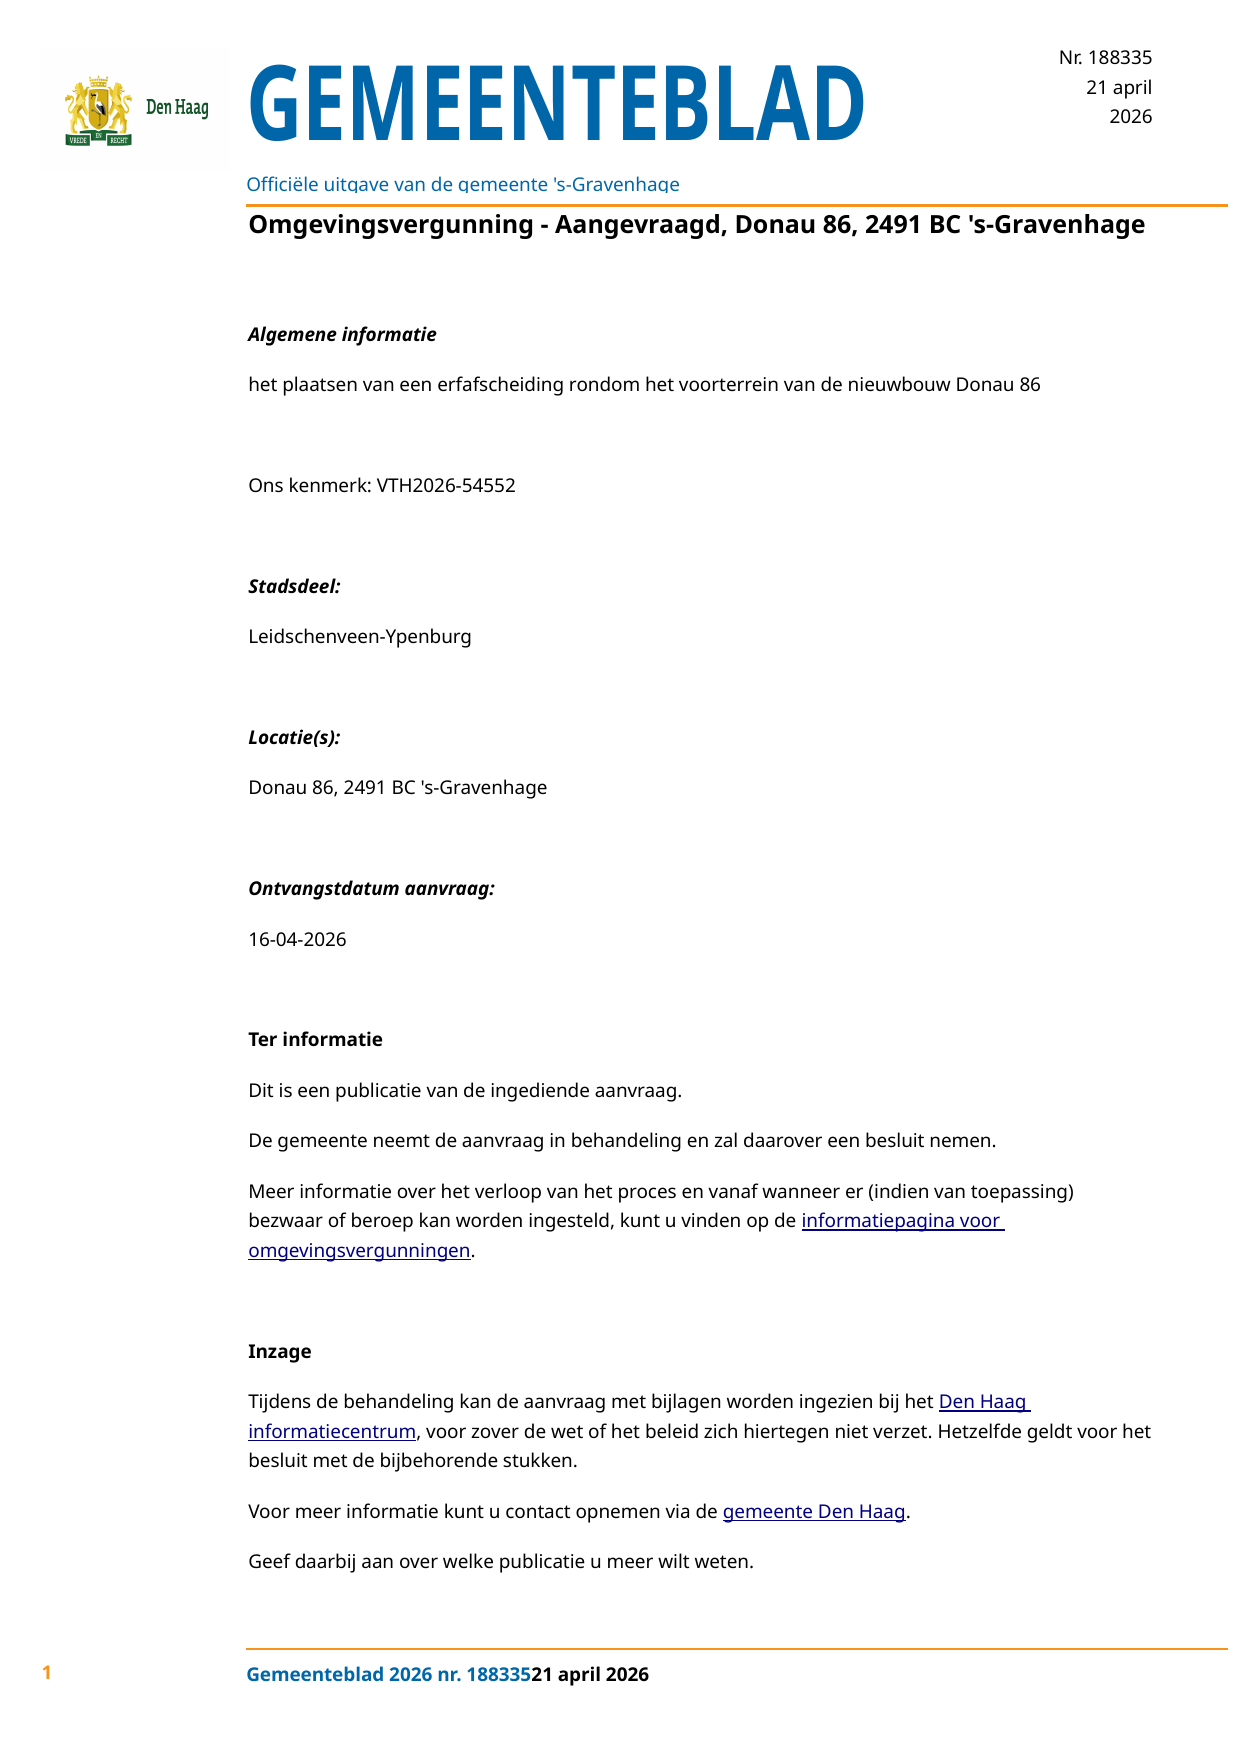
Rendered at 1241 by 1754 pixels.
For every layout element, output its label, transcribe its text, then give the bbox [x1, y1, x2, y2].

text Geef daarbij aan over welke publicatie u meer wilt weten. [248, 1548, 1152, 1574]
text Ter informatie [248, 1027, 1152, 1052]
text Donau 86, 2491 BC 's-Gravenhage [248, 774, 1152, 800]
text Leidschenveen-Ypenburg [248, 623, 1152, 649]
text Algemene informatie [248, 321, 1152, 346]
text Meer informatie over het verloop van het proces en vanaf wanneer er (indien van toepassing) bezwaar of beroep kan worden ingesteld, kunt u vinden op de informatiepagina voor omgevingsvergunningen. [248, 1178, 1152, 1263]
text Dit is een publicatie van de ingediende aanvraag. [248, 1077, 1152, 1103]
text Inzage [248, 1338, 1152, 1363]
text Voor meer informatie kunt u contact opnemen via de gemeente Den Haag. [248, 1498, 1152, 1523]
text 16-04-2026 [248, 926, 1152, 951]
text Tijdens de behandeling kan de aanvraag met bijlagen worden ingezien bij het Den Haag informatiecentrum, voor zover de wet of het beleid zich hiertegen niet verzet. Hetzelfde geldt voor het besluit met de bijbehorende stukken. [248, 1388, 1152, 1473]
text het plaatsen van een erfafscheiding rondom het voorterrein van de nieuwbouw Donau 86 [248, 371, 1152, 397]
text De gemeente neemt de aanvraag in behandeling en zal daarover een besluit nemen. [248, 1127, 1152, 1153]
text Stadsdeel: [248, 573, 1152, 598]
text Omgevingsvergunning - Aangevraagd, Donau 86, 2491 BC 's-Gravenhage [248, 207, 1152, 241]
text Locatie(s): [248, 724, 1152, 750]
text Ontvangstdatum aanvraag: [248, 875, 1152, 901]
text Ons kenmerk: VTH2026-54552 [248, 472, 1152, 498]
picture [41, 47, 231, 172]
